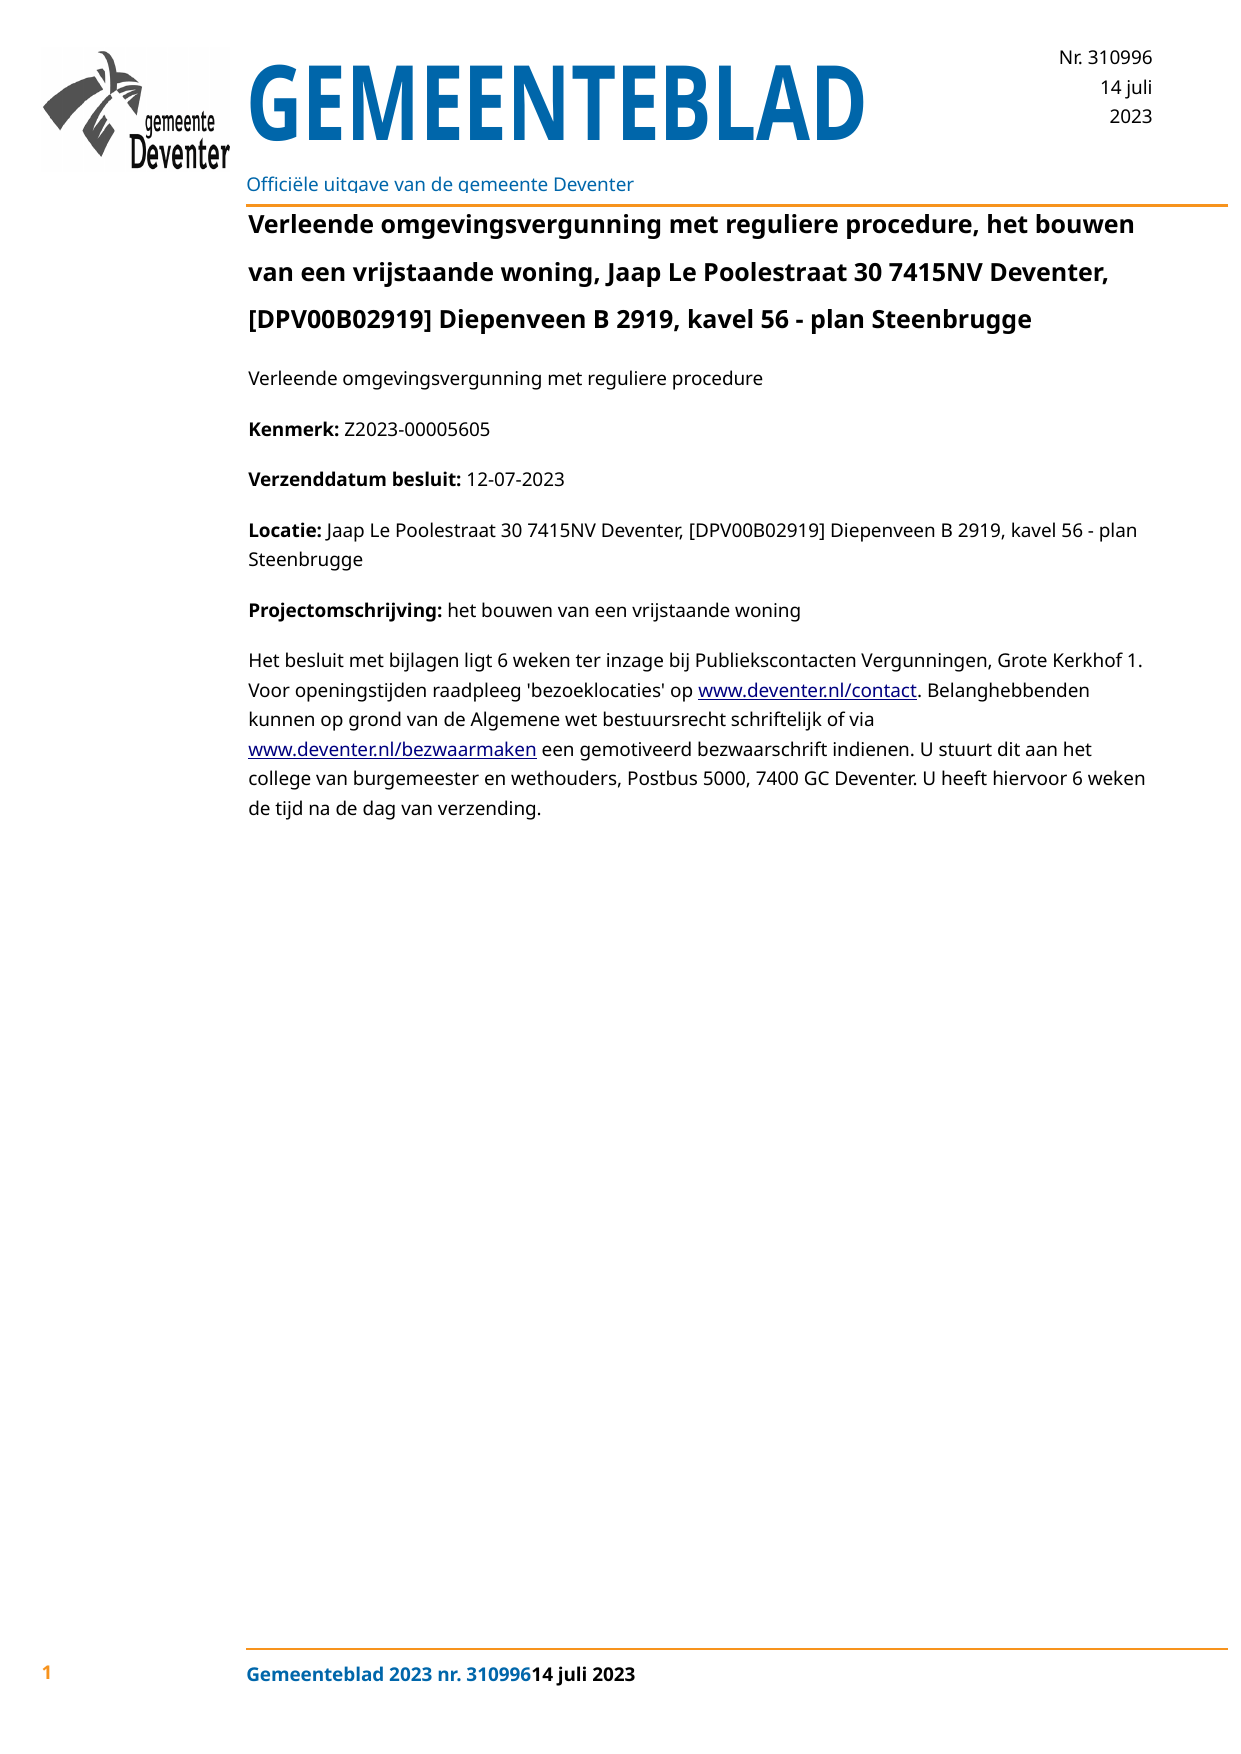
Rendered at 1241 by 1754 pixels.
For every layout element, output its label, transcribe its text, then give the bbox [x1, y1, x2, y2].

picture [41, 47, 231, 172]
text Locatie: Jaap Le Poolestraat 30 7415NV Deventer, [DPV00B02919] Diepenveen B 2919, kavel 56 - plan Steenbrugge [248, 517, 1152, 572]
text Verleende omgevingsvergunning met reguliere procedure, het bouwen van een vrijstaande woning, Jaap Le Poolestraat 30 7415NV Deventer, [DPV00B02919] Diepenveen B 2919, kavel 56 - plan Steenbrugge [248, 207, 1152, 336]
text Verleende omgevingsvergunning met reguliere procedure [248, 366, 1152, 391]
text Kenmerk: Z2023-00005605 [248, 416, 1152, 442]
text Verzenddatum besluit: 12-07-2023 [248, 466, 1152, 492]
text Projectomschrijving: het bouwen van een vrijstaande woning [248, 597, 1152, 622]
text Het besluit met bijlagen ligt 6 weken ter inzage bij Publiekscontacten Vergunningen, Grote Kerkhof 1. Voor openingstijden raadpleeg 'bezoeklocaties' op www.deventer.nl/contact. Belanghebbenden kunnen op grond van de Algemene wet bestuursrecht schriftelijk of via www.deventer.nl/bezwaarmaken een gemotiveerd bezwaarschrift indienen. U stuurt dit aan het college van burgemeester en wethouders, Postbus 5000, 7400 GC Deventer. U heeft hiervoor 6 weken de tijd na de dag van verzending. [248, 647, 1152, 821]
